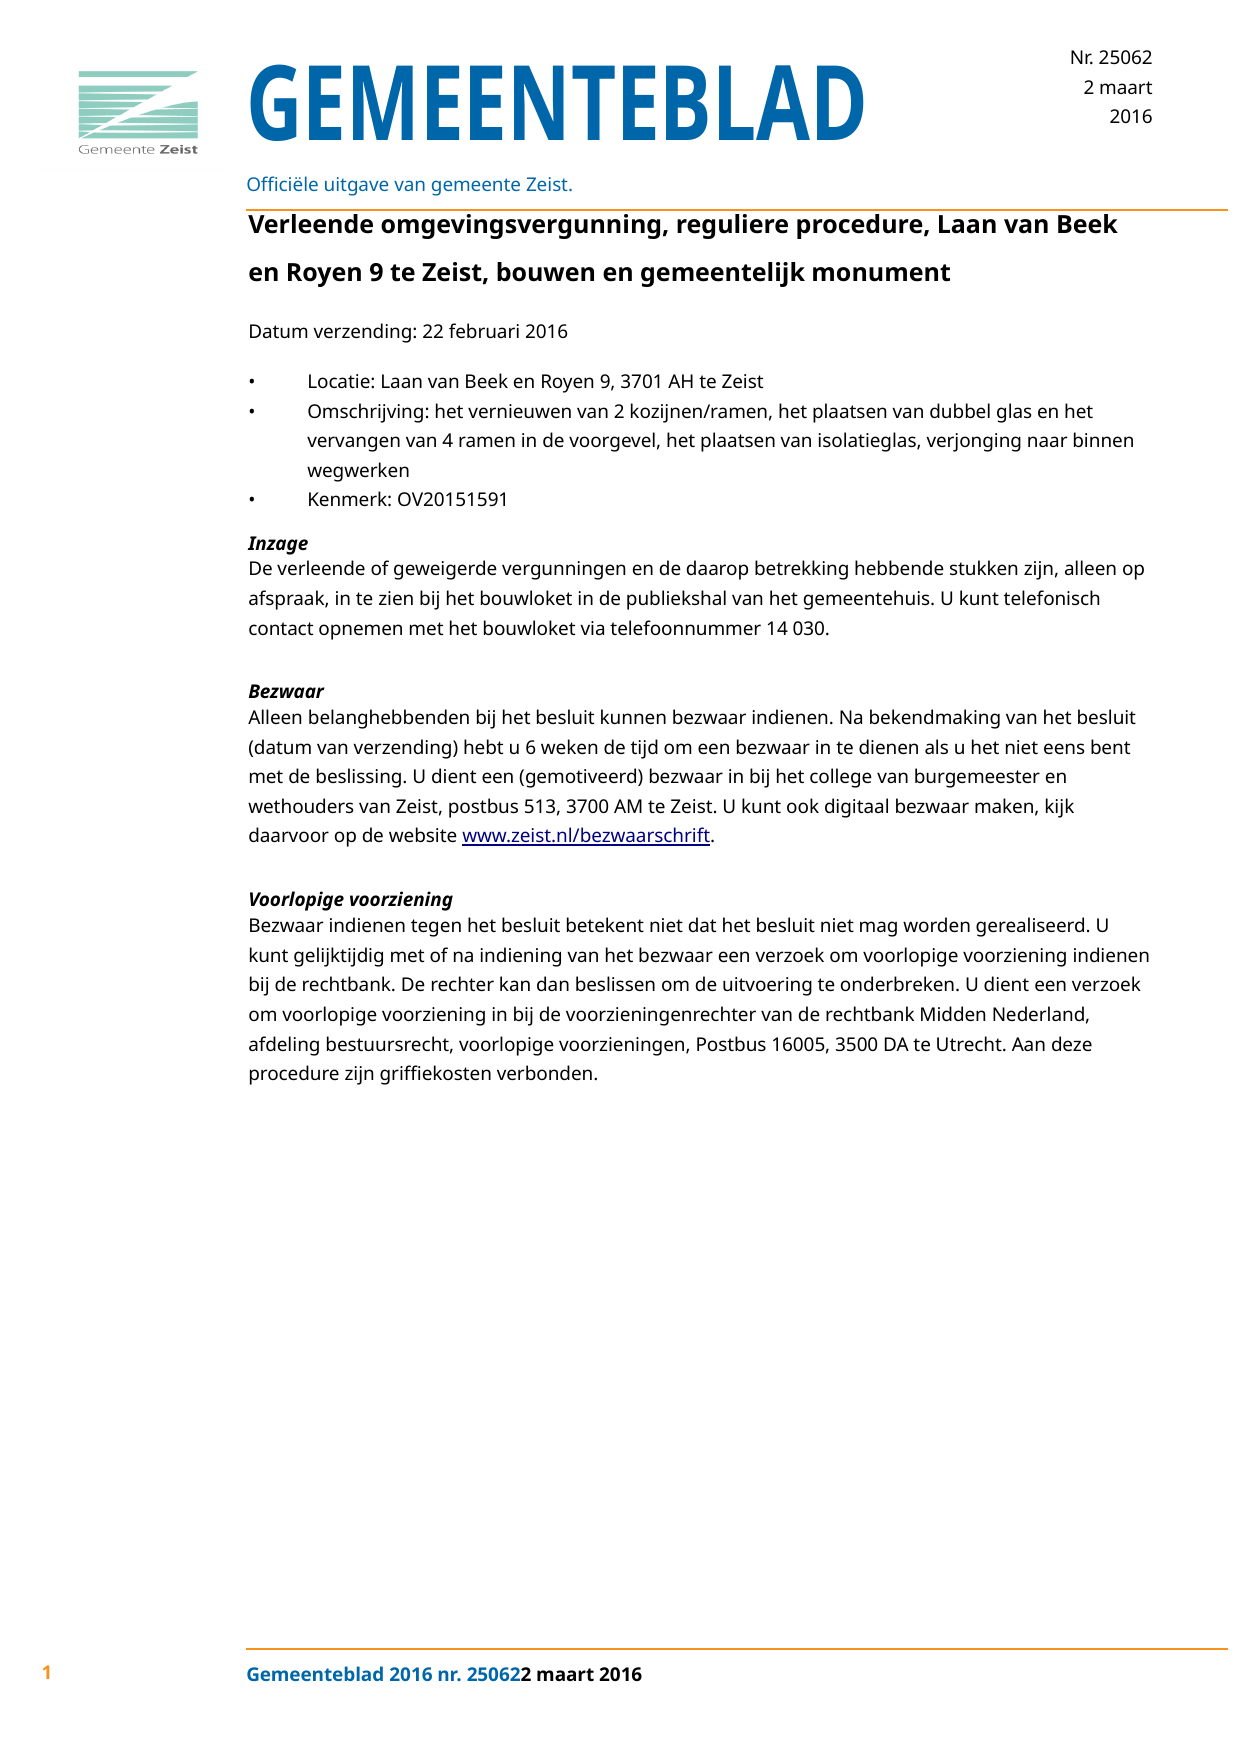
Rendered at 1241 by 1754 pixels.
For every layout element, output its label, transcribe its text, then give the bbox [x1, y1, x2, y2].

text Datum verzending: 22 februari 2016 [248, 318, 1152, 344]
list Omschrijving: het vernieuwen van 2 kozijnen/ramen, het plaatsen van dubbel glas en het vervangen van 4 ramen in de voorgevel, het plaatsen van isolatieglas, verjonging naar binnen wegwerken [248, 398, 1152, 483]
list Locatie: Laan van Beek en Royen 9, 3701 AH te Zeist [248, 368, 1152, 394]
text Voorlopige voorziening [248, 887, 1152, 912]
text Bezwaar indienen tegen het besluit betekent niet dat het besluit niet mag worden gerealiseerd. U kunt gelijktijdig met of na indiening van het bezwaar een verzoek om voorlopige voorziening indienen bij de rechtbank. De rechter kan dan beslissen om de uitvoering te onderbreken. U dient een verzoek om voorlopige voorziening in bij de voorzieningenrechter van de rechtbank Midden Nederland, afdeling bestuursrecht, voorlopige voorzieningen, Postbus 16005, 3500 DA te Utrecht. Aan deze procedure zijn griffiekosten verbonden. [248, 912, 1152, 1086]
picture [41, 47, 231, 172]
text Alleen belanghebbenden bij het besluit kunnen bezwaar indienen. Na bekendmaking van het besluit (datum van verzending) hebt u 6 weken de tijd om een bezwaar in te dienen als u het niet eens bent met de beslissing. U dient een (gemotiveerd) bezwaar in bij het college van burgemeester en wethouders van Zeist, postbus 513, 3700 AM te Zeist. U kunt ook digitaal bezwaar maken, kijk daarvoor op de website www.zeist.nl/bezwaarschrift. [248, 704, 1152, 848]
text Bezwaar [248, 679, 1152, 704]
text Verleende omgevingsvergunning, reguliere procedure, Laan van Beek en Royen 9 te Zeist, bouwen en gemeentelijk monument [248, 211, 1152, 288]
text Inzage [248, 530, 1152, 556]
text De verleende of geweigerde vergunningen en de daarop betrekking hebbende stukken zijn, alleen op afspraak, in te zien bij het bouwloket in de publiekshal van het gemeentehuis. U kunt telefonisch contact opnemen met het bouwloket via telefoonnummer 14 030. [248, 556, 1152, 640]
list Kenmerk: OV20151591 [248, 487, 1152, 512]
